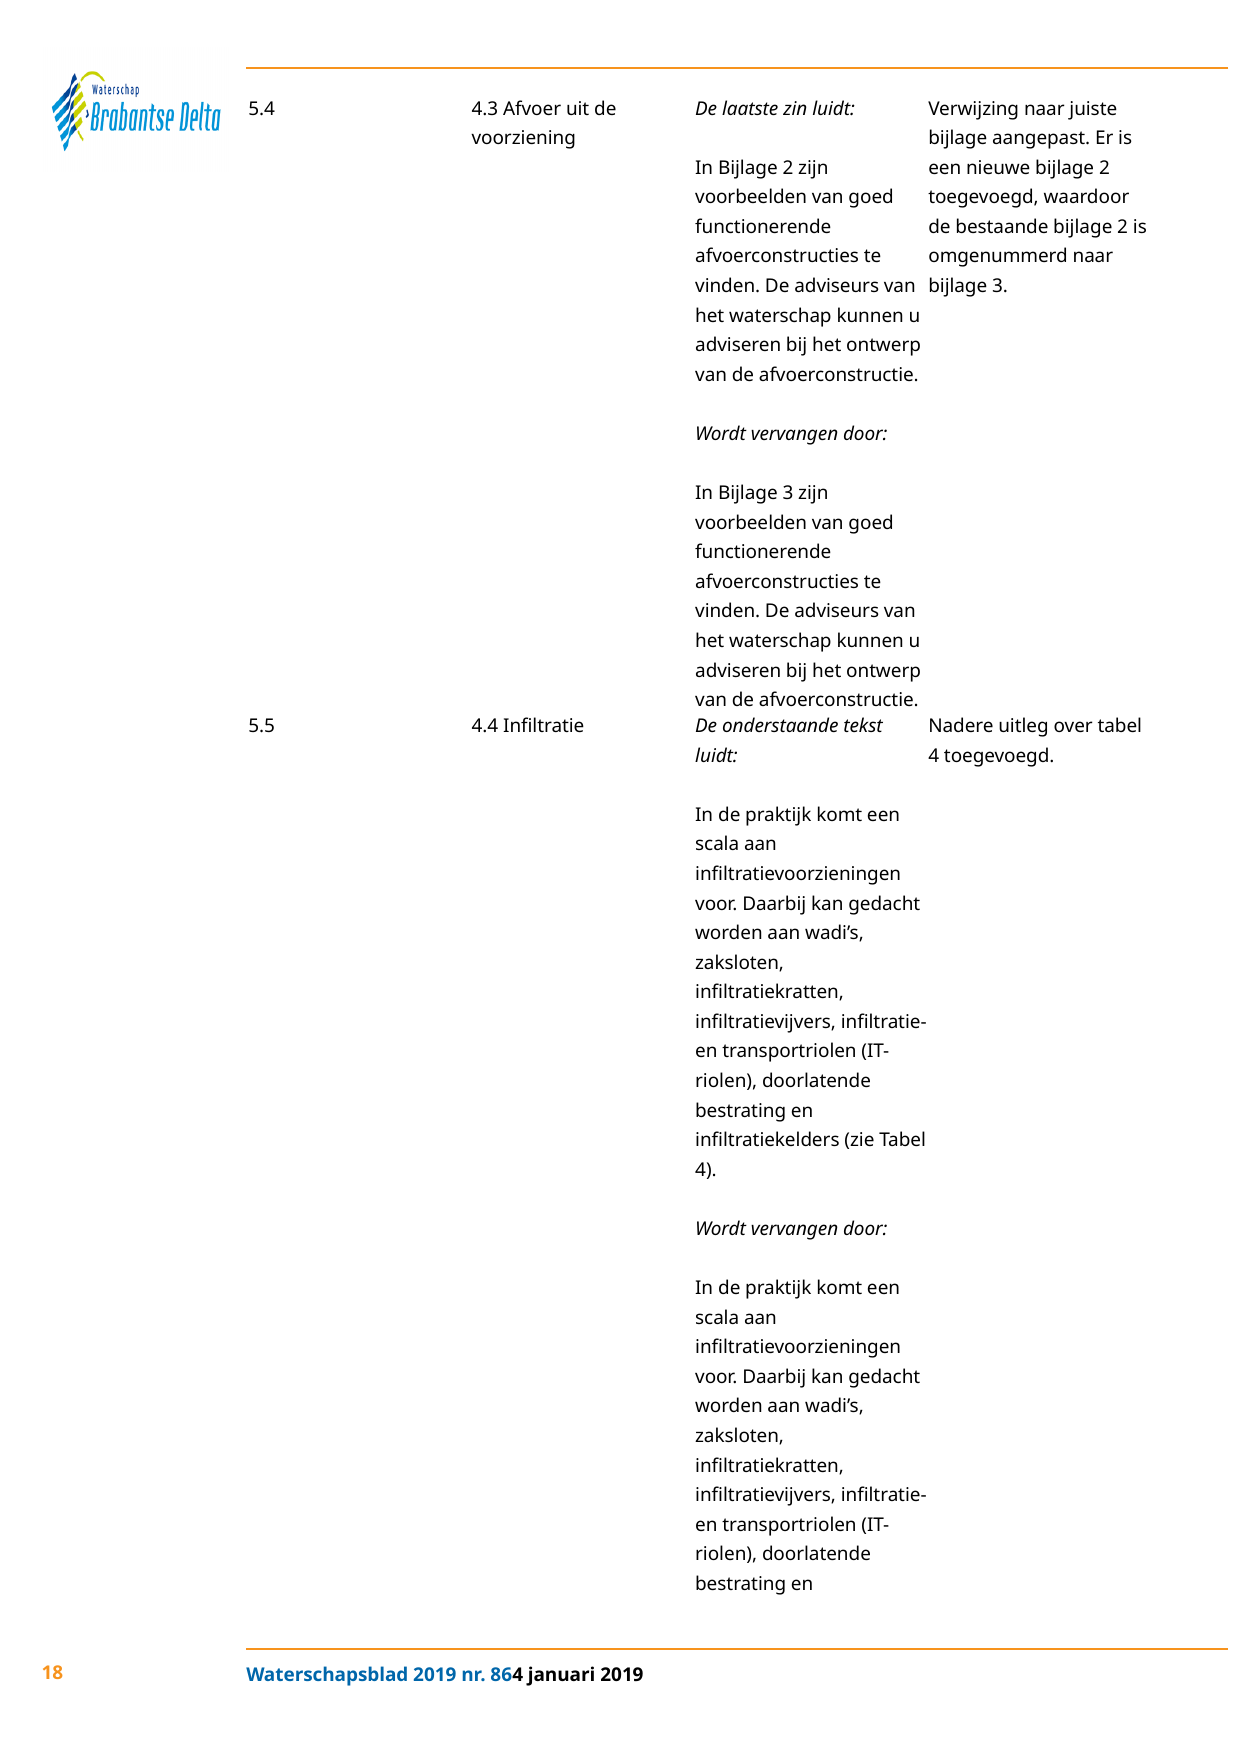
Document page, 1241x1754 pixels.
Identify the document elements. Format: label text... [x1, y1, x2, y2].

table_cell De laatste zin luidt: In Bijlage 2 zijn voorbeelden van goed functionerende afvoerconstructies te vinden. De adviseurs van het waterschap kunnen u adviseren bij het ontwerp van de afvoerconstructie. Wordt vervangen door: In Bijlage 3 zijn voorbeelden van goed functionerende afvoerconstructies te vinden. De adviseurs van het waterschap kunnen u adviseren bij het ontwerp van de afvoerconstructie. [695, 95, 928, 712]
table_cell 4.3 Afvoer uit de voorziening [471, 95, 695, 712]
table_cell Nadere uitleg over tabel 4 toegevoegd. [928, 712, 1152, 1596]
table_cell 5.4 [248, 95, 471, 712]
table_cell Verwijzing naar juiste bijlage aangepast. Er is een nieuwe bijlage 2 toegevoegd, waardoor de bestaande bijlage 2 is omgenummerd naar bijlage 3. [928, 95, 1152, 712]
picture [41, 47, 231, 172]
table_cell 4.4 Infiltratie [471, 712, 695, 1596]
table_cell 5.5 [248, 712, 471, 1596]
table_cell De onderstaande tekst luidt: In de praktijk komt een scala aan infiltratievoorzieningen voor. Daarbij kan gedacht worden aan wadi’s, zaksloten, infiltratiekratten, infiltratievijvers, infiltratie- en transportriolen (IT-riolen), doorlatende bestrating en infiltratiekelders (zie Tabel 4). Wordt vervangen door: In de praktijk komt een scala aan infiltratievoorzieningen voor. Daarbij kan gedacht worden aan wadi’s, zaksloten, infiltratiekratten, infiltratievijvers, infiltratie- en transportriolen (IT-riolen), doorlatende bestrating en [695, 712, 928, 1596]
